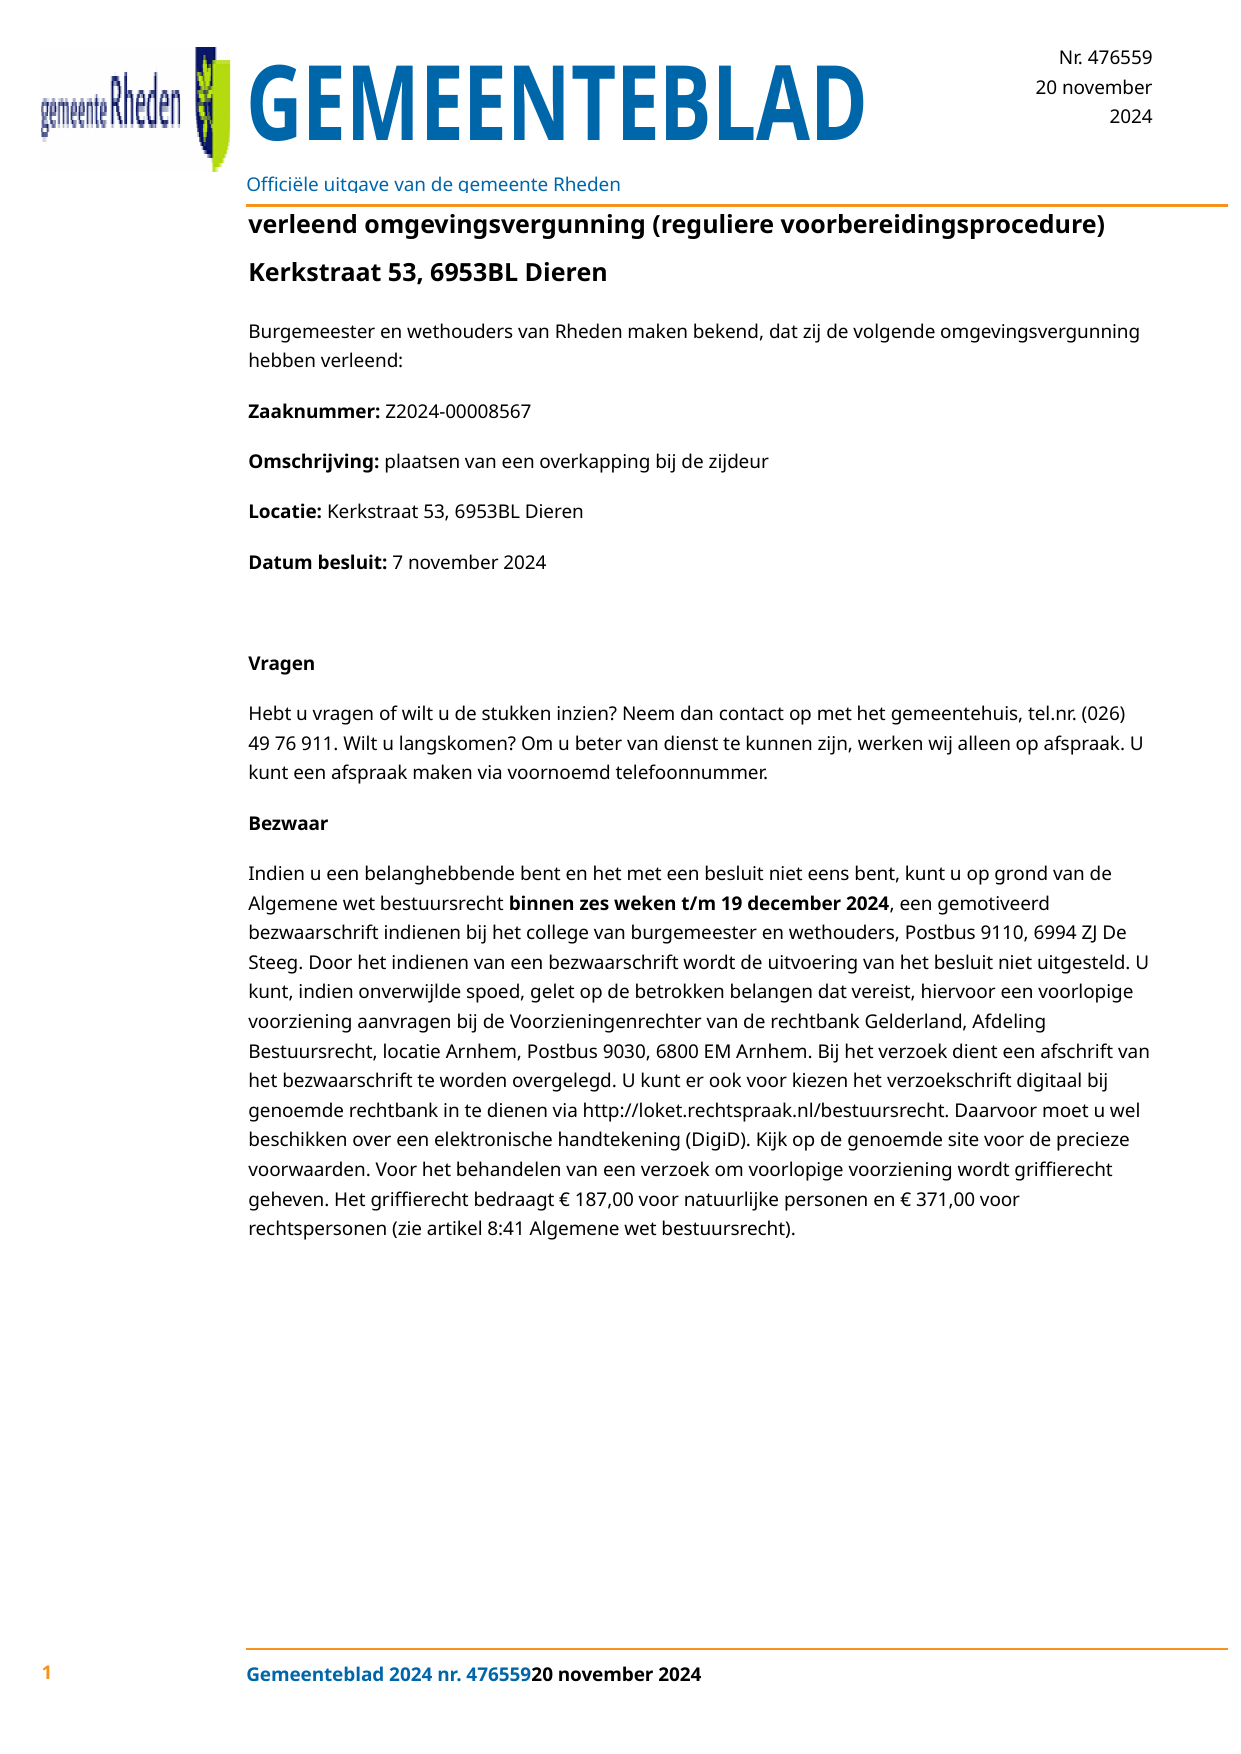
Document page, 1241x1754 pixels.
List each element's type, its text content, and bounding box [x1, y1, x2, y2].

text Vragen [248, 650, 1152, 676]
text Zaaknummer: Z2024-00008567 [248, 398, 1152, 424]
text Bezwaar [248, 810, 1152, 836]
text Locatie: Kerkstraat 53, 6953BL Dieren [248, 499, 1152, 524]
text Burgemeester en wethouders van Rheden maken bekend, dat zij de volgende omgevingsvergunning hebben verleend: [248, 318, 1152, 373]
text verleend omgevingsvergunning (reguliere voorbereidingsprocedure) Kerkstraat 53, 6953BL Dieren [248, 207, 1152, 288]
text Datum besluit: 7 november 2024 [248, 549, 1152, 575]
picture [41, 47, 231, 172]
text Omschrijving: plaatsen van een overkapping bij de zijdeur [248, 448, 1152, 474]
text Indien u een belanghebbende bent en het met een besluit niet eens bent, kunt u op grond van de Algemene wet bestuursrecht binnen zes weken t/m 19 december 2024, een gemotiveerd bezwaarschrift indienen bij het college van burgemeester en wethouders, Postbus 9110, 6994 ZJ De Steeg. Door het indienen van een bezwaarschrift wordt de uitvoering van het besluit niet uitgesteld. U kunt, indien onverwijlde spoed, gelet op de betrokken belangen dat vereist, hiervoor een voorlopige voorziening aanvragen bij de Voorzieningenrechter van de rechtbank Gelderland, Afdeling Bestuursrecht, locatie Arnhem, Postbus 9030, 6800 EM Arnhem. Bij het verzoek dient een afschrift van het bezwaarschrift te worden overgelegd. U kunt er ook voor kiezen het verzoekschrift digitaal bij genoemde rechtbank in te dienen via http://loket.rechtspraak.nl/bestuursrecht. Daarvoor moet u wel beschikken over een elektronische handtekening (DigiD). Kijk op de genoemde site voor de precieze voorwaarden. Voor het behandelen van een verzoek om voorlopige voorziening wordt griffierecht geheven. Het griffierecht bedraagt € 187,00 voor natuurlijke personen en € 371,00 voor rechtspersonen (zie artikel 8:41 Algemene wet bestuursrecht). [248, 860, 1152, 1241]
text Hebt u vragen of wilt u de stukken inzien? Neem dan contact op met het gemeentehuis, tel.nr. (026) 49 76 911. Wilt u langskomen? Om u beter van dienst te kunnen zijn, werken wij alleen op afspraak. U kunt een afspraak maken via voornoemd telefoonnummer. [248, 700, 1152, 785]
